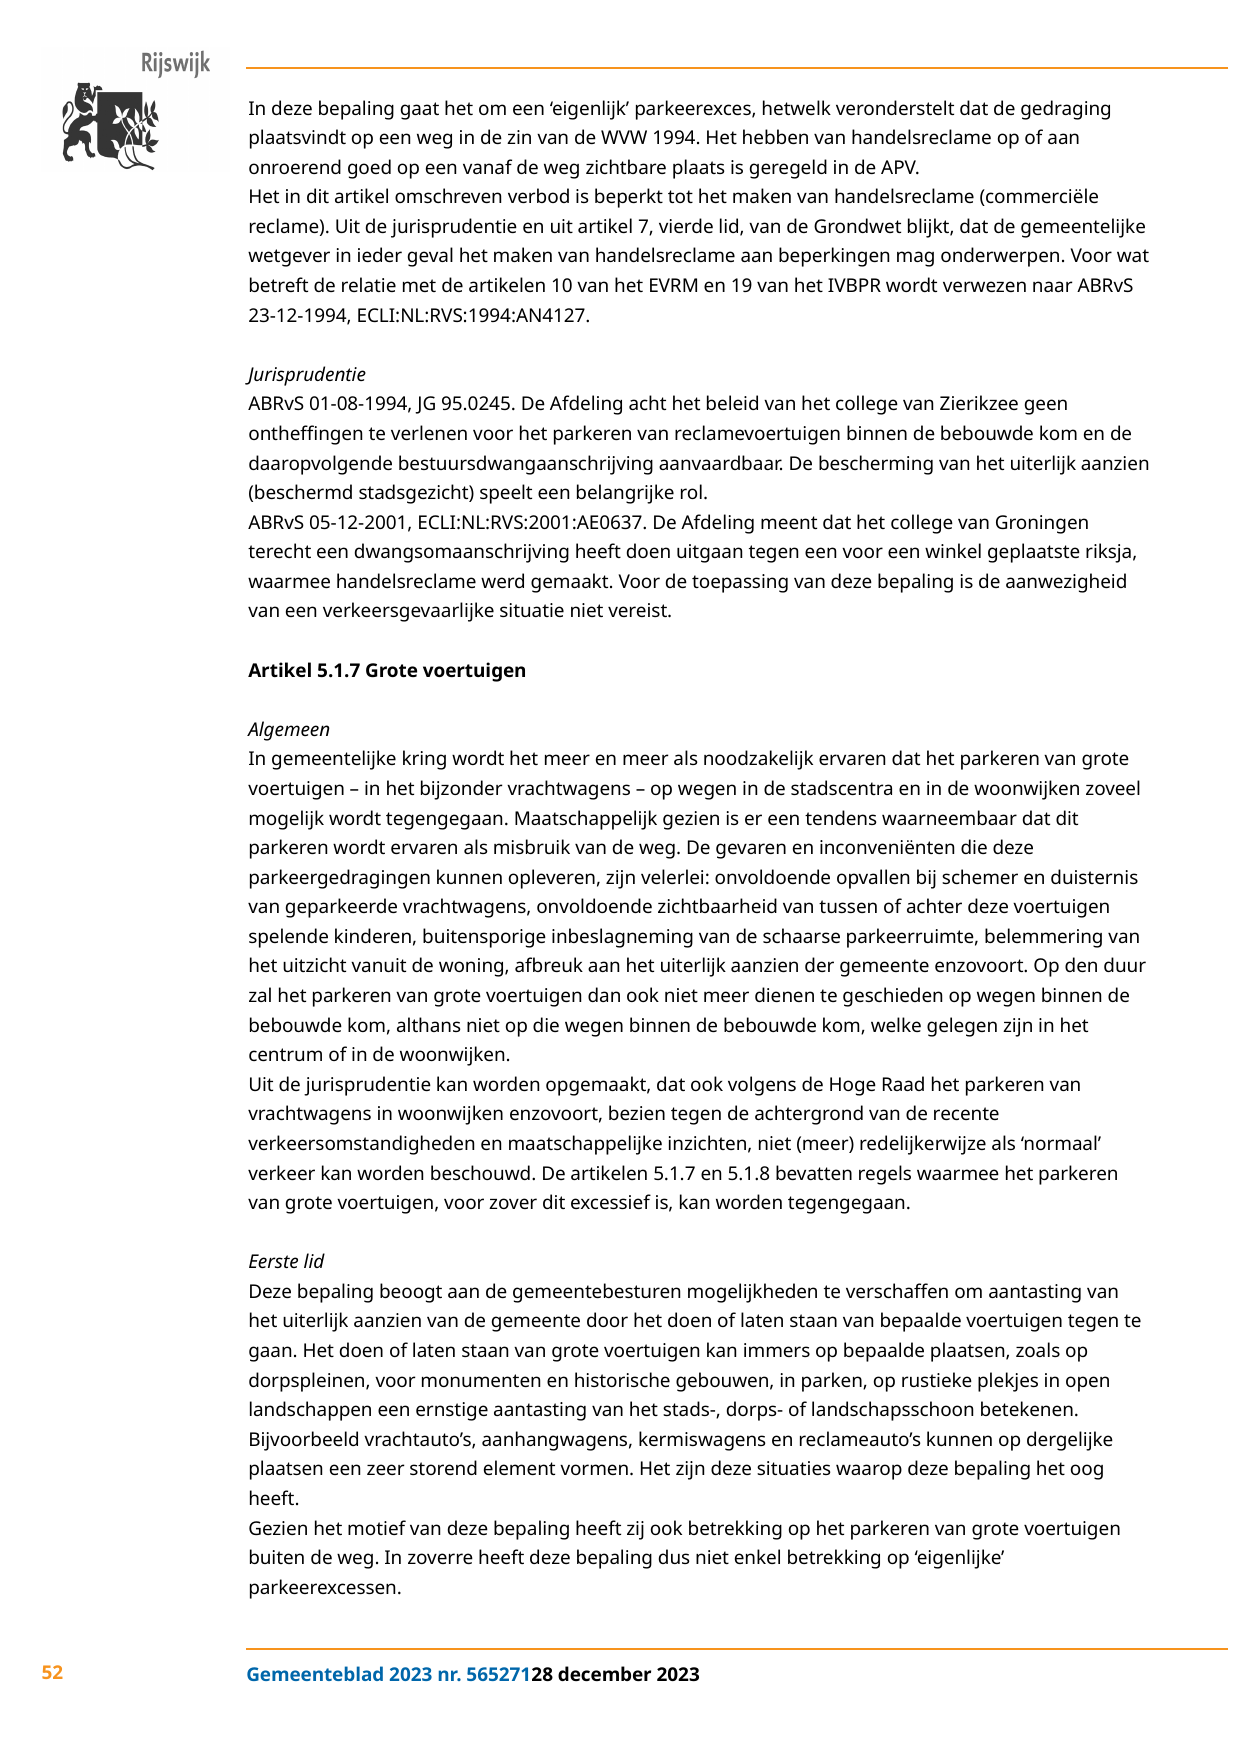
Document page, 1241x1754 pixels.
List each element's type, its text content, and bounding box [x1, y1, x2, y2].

text Algemeen [248, 716, 1152, 742]
text ABRvS 01-08-1994, JG 95.0245. De Afdeling acht het beleid van het college van Zierikzee geen ontheffingen te verlenen voor het parkeren van reclamevoertuigen binnen de bebouwde kom en de daaropvolgende bestuursdwangaanschrijving aanvaardbaar. De bescherming van het uiterlijk aanzien (beschermd stadsgezicht) speelt een belangrijke rol. [248, 391, 1152, 505]
text In deze bepaling gaat het om een ‘eigenlijk’ parkeerexces, hetwelk veronderstelt dat de gedraging plaatsvindt op een weg in de zin van de WVW 1994. Het hebben van handelsreclame op of aan onroerend goed op een vanaf de weg zichtbare plaats is geregeld in de APV. [248, 95, 1152, 180]
text Gezien het motief van deze bepaling heeft zij ook betrekking op het parkeren van grote voertuigen buiten de weg. In zoverre heeft deze bepaling dus niet enkel betrekking op ‘eigenlijke’ parkeerexcessen. [248, 1515, 1152, 1600]
text In gemeentelijke kring wordt het meer en meer als noodzakelijk ervaren dat het parkeren van grote voertuigen – in het bijzonder vrachtwagens – op wegen in de stadscentra en in de woonwijken zoveel mogelijk wordt tegengegaan. Maatschappelijk gezien is er een tendens waarneembaar dat dit parkeren wordt ervaren als misbruik van de weg. De gevaren en inconveniënten die deze parkeergedragingen kunnen opleveren, zijn velerlei: onvoldoende opvallen bij schemer en duisternis van geparkeerde vrachtwagens, onvoldoende zichtbaarheid van tussen of achter deze voertuigen spelende kinderen, buitensporige inbeslagneming van de schaarse parkeerruimte, belemmering van het uitzicht vanuit de woning, afbreuk aan het uiterlijk aanzien der gemeente enzovoort. Op den duur zal het parkeren van grote voertuigen dan ook niet meer dienen te geschieden op wegen binnen de bebouwde kom, althans niet op die wegen binnen de bebouwde kom, welke gelegen zijn in het centrum of in de woonwijken. [248, 746, 1152, 1067]
text ABRvS 05-12-2001, ECLI:NL:RVS:2001:AE0637. De Afdeling meent dat het college van Groningen terecht een dwangsomaanschrijving heeft doen uitgaan tegen een voor een winkel geplaatste riksja, waarmee handelsreclame werd gemaakt. Voor de toepassing van deze bepaling is de aanwezigheid van een verkeersgevaarlijke situatie niet vereist. [248, 509, 1152, 623]
text Deze bepaling beoogt aan de gemeentebesturen mogelijkheden te verschaffen om aantasting van het uiterlijk aanzien van de gemeente door het doen of laten staan van bepaalde voertuigen tegen te gaan. Het doen of laten staan van grote voertuigen kan immers op bepaalde plaatsen, zoals op dorpspleinen, voor monumenten en historische gebouwen, in parken, op rustieke plekjes in open landschappen een ernstige aantasting van het stads-, dorps- of landschapsschoon betekenen. Bijvoorbeeld vrachtauto’s, aanhangwagens, kermiswagens en reclameauto’s kunnen op dergelijke plaatsen een zeer storend element vormen. Het zijn deze situaties waarop deze bepaling het oog heeft. [248, 1278, 1152, 1511]
text Eerste lid [248, 1248, 1152, 1274]
text Het in dit artikel omschreven verbod is beperkt tot het maken van handelsreclame (commerciële reclame). Uit de jurisprudentie en uit artikel 7, vierde lid, van de Grondwet blijkt, dat de gemeentelijke wetgever in ieder geval het maken van handelsreclame aan beperkingen mag onderwerpen. Voor wat betreft de relatie met de artikelen 10 van het EVRM en 19 van het IVBPR wordt verwezen naar ABRvS 23-12-1994, ECLI:NL:RVS:1994:AN4127. [248, 183, 1152, 328]
text Jurisprudentie [248, 361, 1152, 387]
text Uit de jurisprudentie kan worden opgemaakt, dat ook volgens de Hoge Raad het parkeren van vrachtwagens in woonwijken enzovoort, bezien tegen de achtergrond van de recente verkeersomstandigheden en maatschappelijke inzichten, niet (meer) redelijkerwijze als ‘normaal’ verkeer kan worden beschouwd. De artikelen 5.1.7 en 5.1.8 bevatten regels waarmee het parkeren van grote voertuigen, voor zover dit excessief is, kan worden tegengegaan. [248, 1071, 1152, 1215]
picture [41, 47, 231, 172]
text Artikel 5.1.7 Grote voertuigen [248, 657, 1152, 683]
